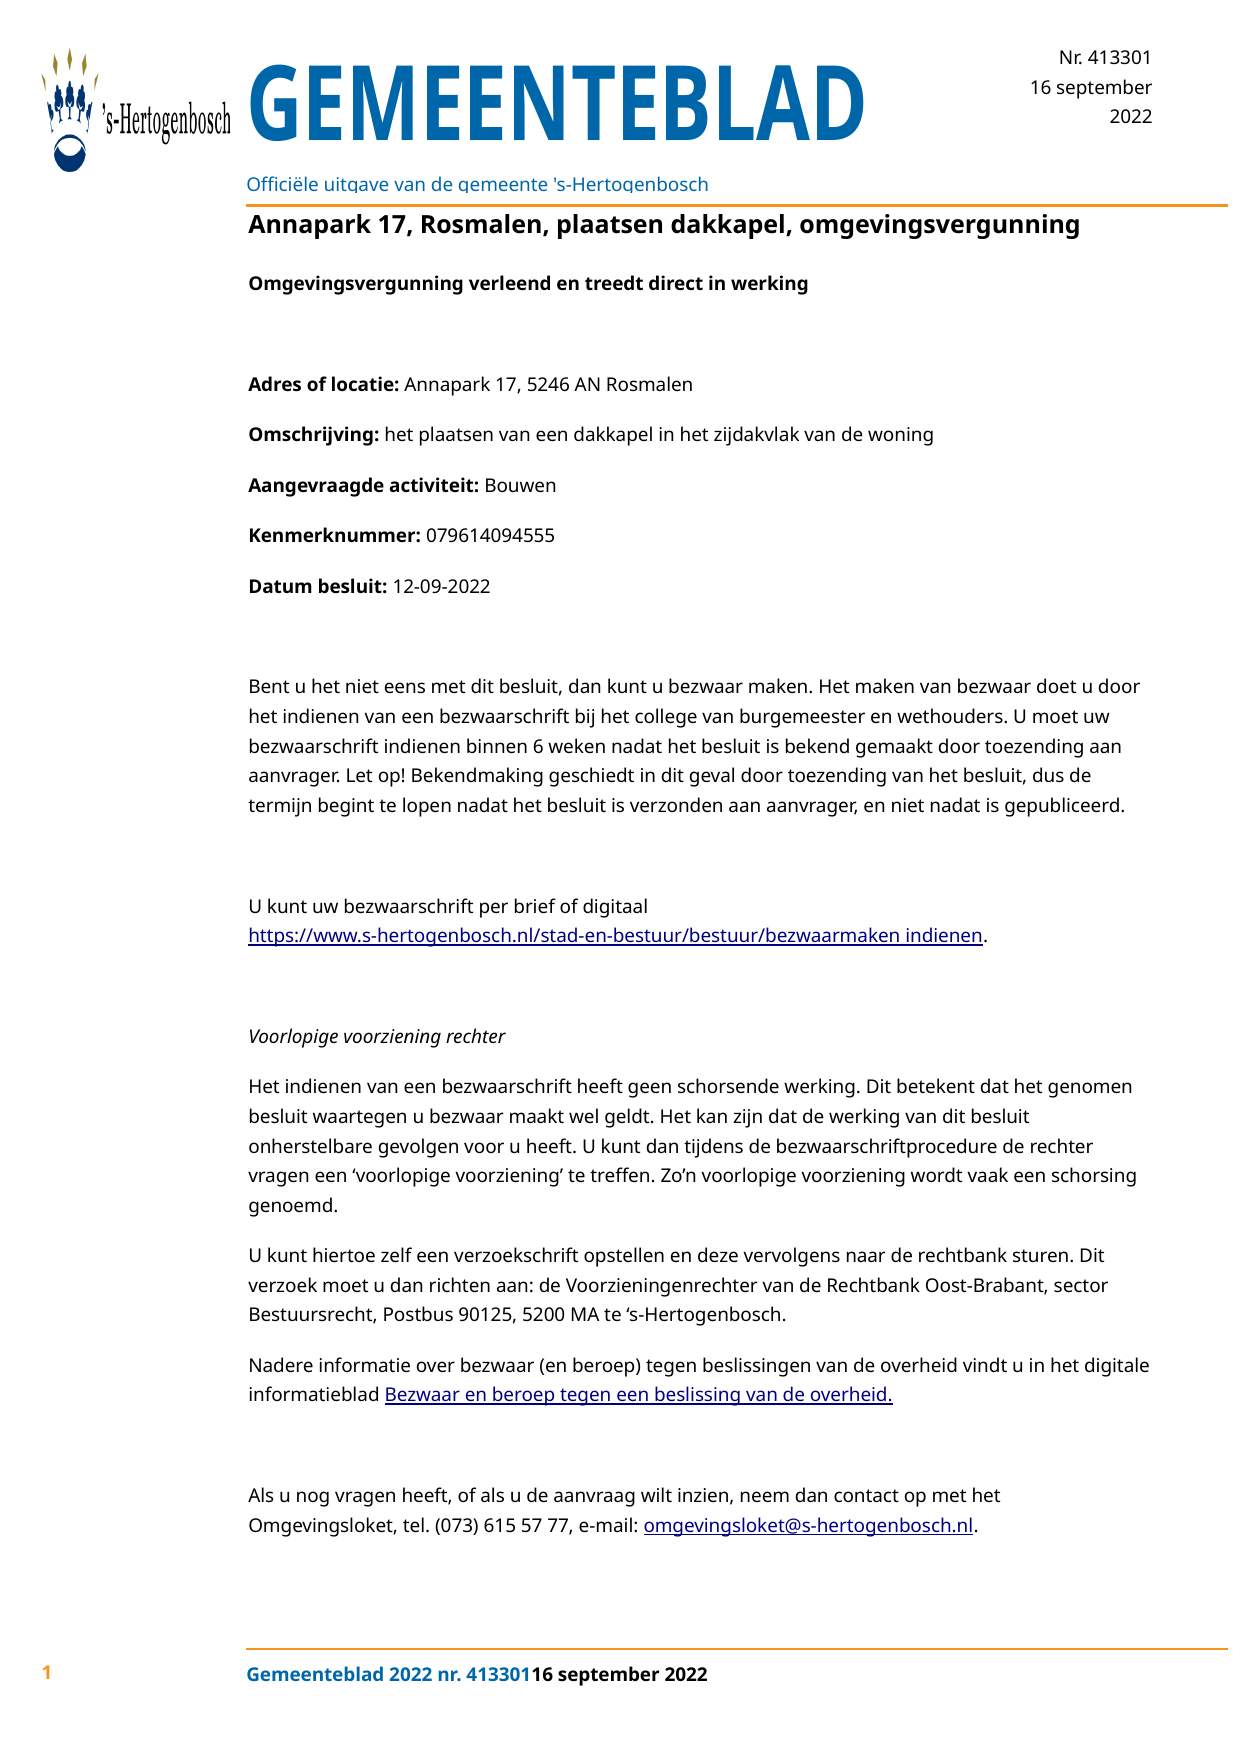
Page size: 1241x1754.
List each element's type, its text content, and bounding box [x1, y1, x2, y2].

text Bent u het niet eens met dit besluit, dan kunt u bezwaar maken. Het maken van bezwaar doet u door het indienen van een bezwaarschrift bij het college van burgemeester en wethouders. U moet uw bezwaarschrift indienen binnen 6 weken nadat het besluit is bekend gemaakt door toezending aan aanvrager. Let op! Bekendmaking geschiedt in dit geval door toezending van het besluit, dus de termijn begint te lopen nadat het besluit is verzonden aan aanvrager, en niet nadat is gepubliceerd. [248, 674, 1152, 818]
text U kunt uw bezwaarschrift per brief of digitaal https://www.s-hertogenbosch.nl/stad-en-bestuur/bestuur/bezwaarmaken indienen. [248, 893, 1152, 948]
text Omgevingsvergunning verleend en treedt direct in werking [248, 270, 1152, 296]
text Annapark 17, Rosmalen, plaatsen dakkapel, omgevingsvergunning [248, 207, 1152, 241]
picture [41, 47, 231, 172]
text Als u nog vragen heeft, of als u de aanvraag wilt inzien, neem dan contact op met het Omgevingsloket, tel. (073) 615 57 77, e-mail: omgevingsloket@s-hertogenbosch.nl. [248, 1482, 1152, 1538]
text Het indienen van een bezwaarschrift heeft geen schorsende werking. Dit betekent dat het genomen besluit waartegen u bezwaar maakt wel geldt. Het kan zijn dat de werking van dit besluit onherstelbare gevolgen voor u heeft. U kunt dan tijdens de bezwaarschriftprocedure de rechter vragen een ‘voorlopige voorziening’ te treffen. Zo’n voorlopige voorziening wordt vaak een schorsing genoemd. [248, 1074, 1152, 1218]
text Nadere informatie over bezwaar (en beroep) tegen beslissingen van de overheid vindt u in het digitale informatieblad Bezwaar en beroep tegen een beslissing van de overheid. [248, 1352, 1152, 1407]
text U kunt hiertoe zelf een verzoekschrift opstellen en deze vervolgens naar de rechtbank sturen. Dit verzoek moet u dan richten aan: de Voorzieningenrechter van de Rechtbank Oost-Brabant, sector Bestuursrecht, Postbus 90125, 5200 MA te ‘s-Hertogenbosch. [248, 1242, 1152, 1327]
text Voorlopige voorziening rechter [248, 1023, 1152, 1049]
text Aangevraagde activiteit: Bouwen [248, 472, 1152, 498]
text Adres of locatie: Annapark 17, 5246 AN Rosmalen [248, 371, 1152, 397]
text Kenmerknummer: 079614094555 [248, 522, 1152, 548]
text Datum besluit: 12-09-2022 [248, 573, 1152, 598]
text Omschrijving: het plaatsen van een dakkapel in het zijdakvlak van de woning [248, 422, 1152, 447]
